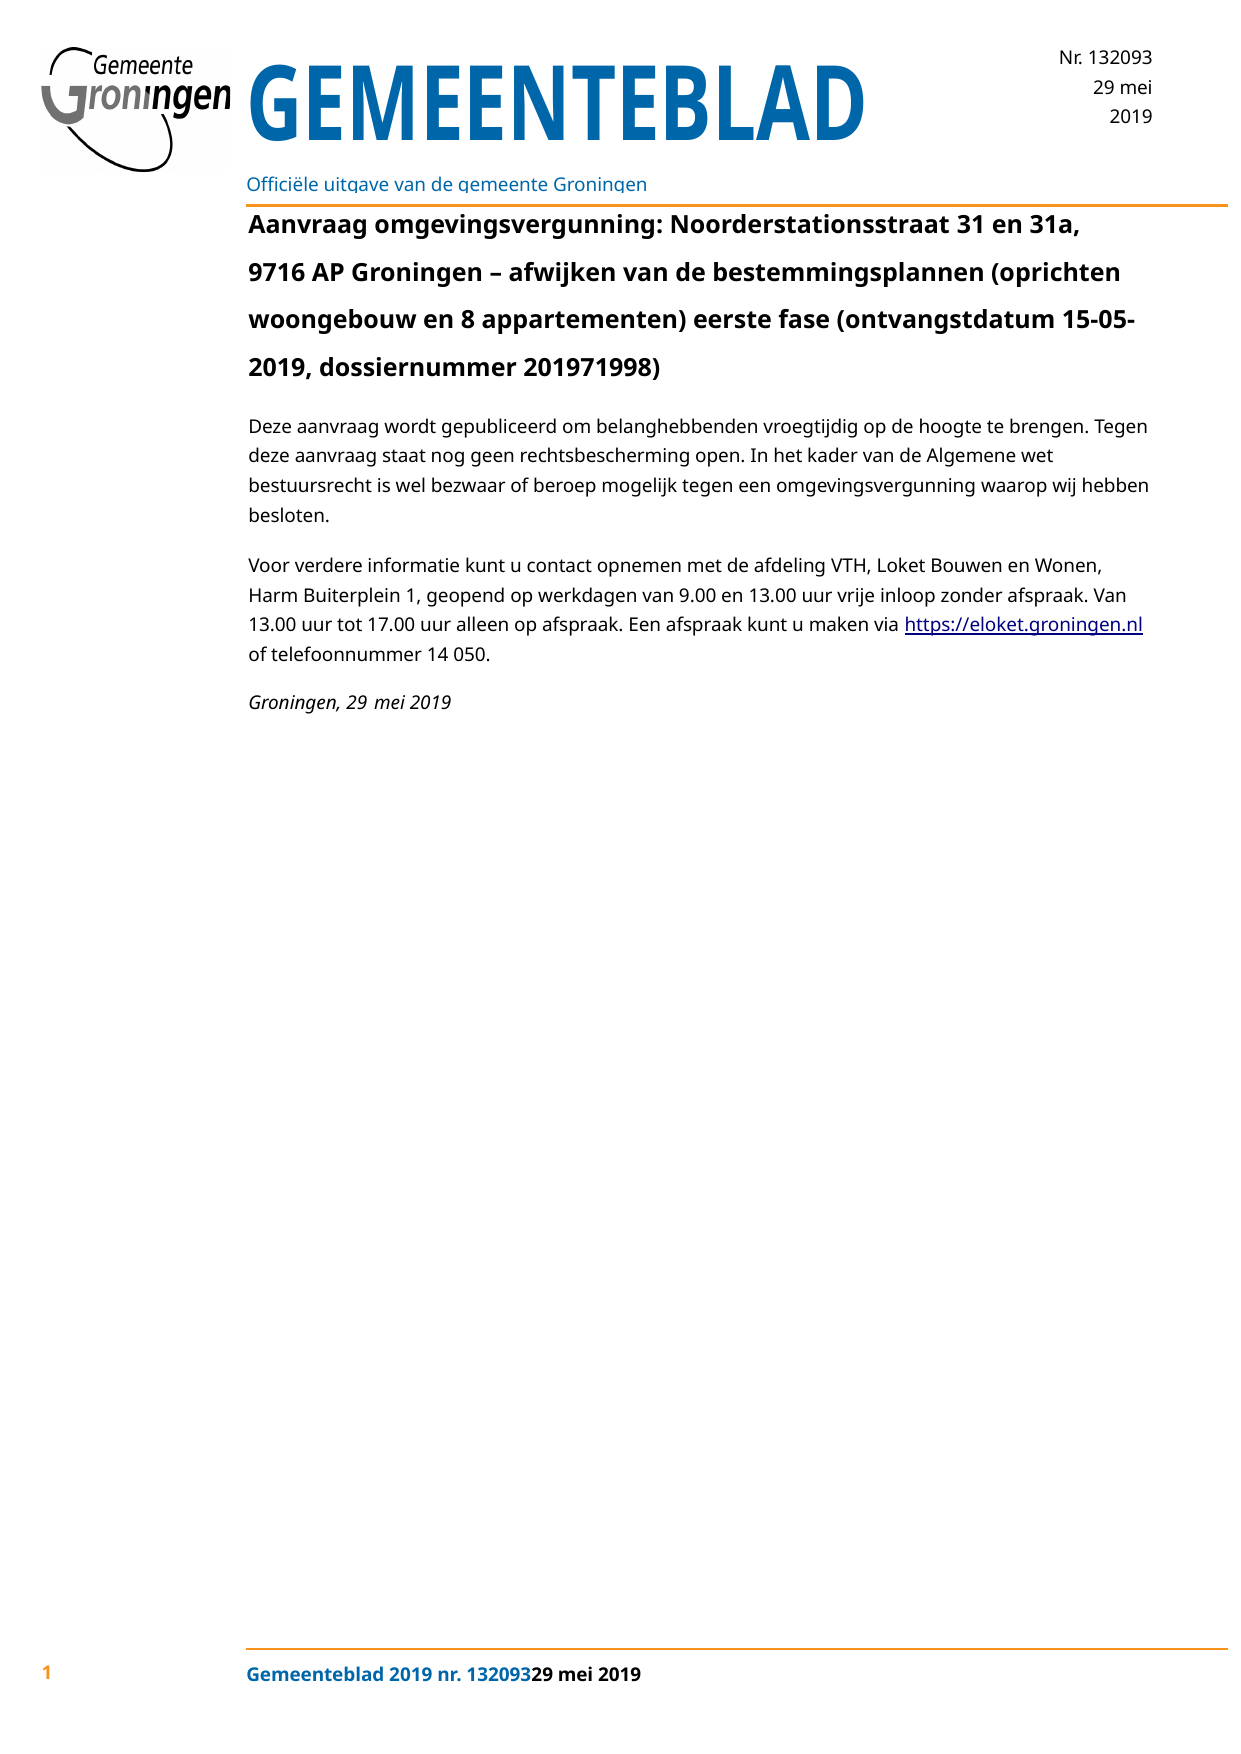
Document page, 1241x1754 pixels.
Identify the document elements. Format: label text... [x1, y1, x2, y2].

text Groningen, 29 mei 2019 [248, 689, 1152, 714]
text Aanvraag omgevingsvergunning: Noorderstationsstraat 31 en 31a, 9716 AP Groningen – afwijken van de bestemmingsplannen (oprichten woongebouw en 8 appartementen) eerste fase (ontvangstdatum 15-05-2019, dossiernummer 201971998) [248, 207, 1152, 384]
text Deze aanvraag wordt gepubliceerd om belanghebbenden vroegtijdig op de hoogte te brengen. Tegen deze aanvraag staat nog geen rechtsbescherming open. In het kader van de Algemene wet bestuursrecht is wel bezwaar of beroep mogelijk tegen een omgevingsvergunning waarop wij hebben besloten. [248, 413, 1152, 528]
text Voor verdere informatie kunt u contact opnemen met de afdeling VTH, Loket Bouwen en Wonen, Harm Buiterplein 1, geopend op werkdagen van 9.00 en 13.00 uur vrije inloop zonder afspraak. Van 13.00 uur tot 17.00 uur alleen op afspraak. Een afspraak kunt u maken via https://eloket.groningen.nl of telefoonnummer 14 050. [248, 552, 1152, 667]
picture [41, 47, 231, 172]
